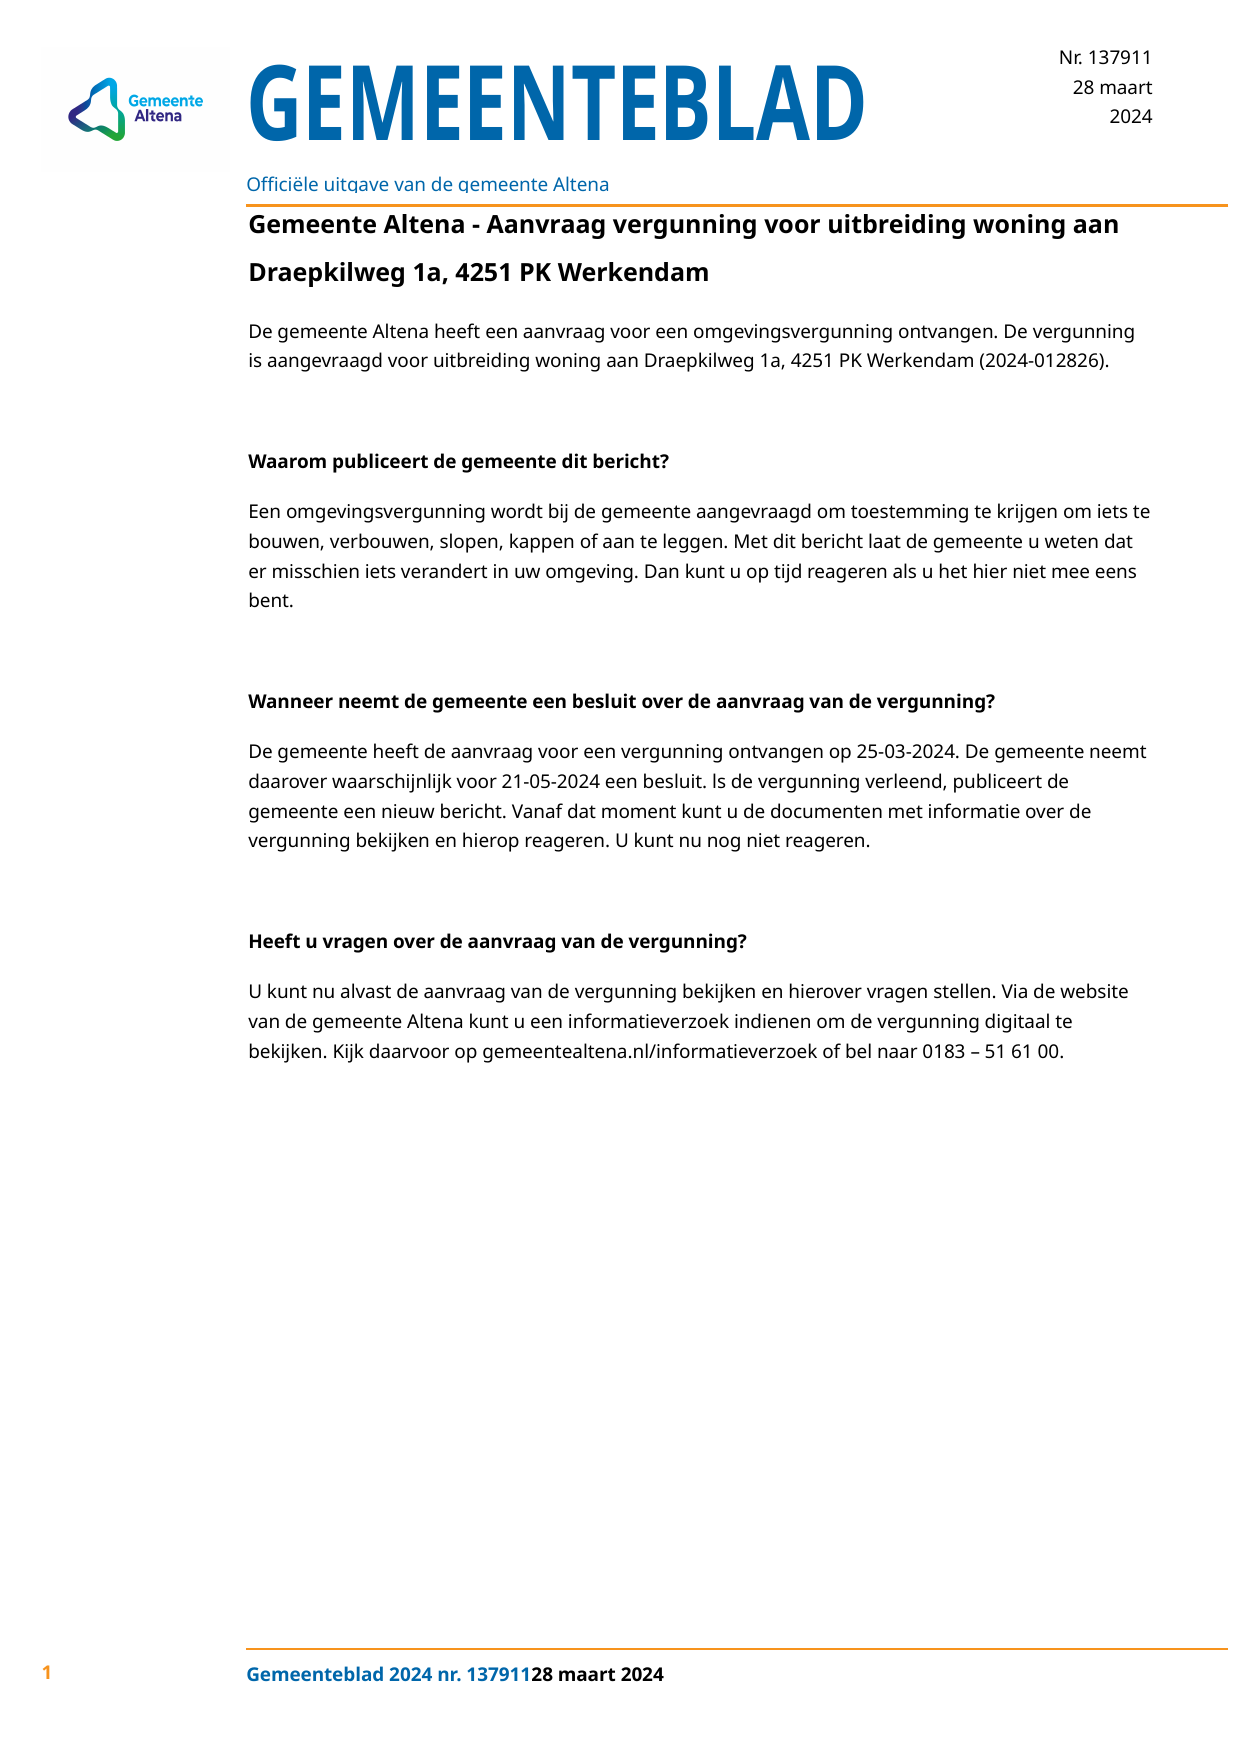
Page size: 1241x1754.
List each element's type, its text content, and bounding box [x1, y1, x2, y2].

text U kunt nu alvast de aanvraag van de vergunning bekijken en hierover vragen stellen. Via de website van de gemeente Altena kunt u een informatieverzoek indienen om de vergunning digitaal te bekijken. Kijk daarvoor op gemeentealtena.nl/informatieverzoek of bel naar 0183 – 51 61 00. [248, 979, 1152, 1064]
picture [41, 47, 231, 172]
text De gemeente Altena heeft een aanvraag voor een omgevingsvergunning ontvangen. De vergunning is aangevraagd voor uitbreiding woning aan Draepkilweg 1a, 4251 PK Werkendam (2024-012826). [248, 318, 1152, 373]
text Wanneer neemt de gemeente een besluit over de aanvraag van de vergunning? [248, 688, 1152, 714]
text Heeft u vragen over de aanvraag van de vergunning? [248, 928, 1152, 954]
text De gemeente heeft de aanvraag voor een vergunning ontvangen op 25-03-2024. De gemeente neemt daarover waarschijnlijk voor 21-05-2024 een besluit. ls de vergunning verleend, publiceert de gemeente een nieuw bericht. Vanaf dat moment kunt u de documenten met informatie over de vergunning bekijken en hierop reageren. U kunt nu nog niet reageren. [248, 739, 1152, 853]
text Waarom publiceert de gemeente dit bericht? [248, 448, 1152, 474]
text Een omgevingsvergunning wordt bij de gemeente aangevraagd om toestemming te krijgen om iets te bouwen, verbouwen, slopen, kappen of aan te leggen. Met dit bericht laat de gemeente u weten dat er misschien iets verandert in uw omgeving. Dan kunt u op tijd reageren als u het hier niet mee eens bent. [248, 499, 1152, 613]
text Gemeente Altena - Aanvraag vergunning voor uitbreiding woning aan Draepkilweg 1a, 4251 PK Werkendam [248, 207, 1152, 288]
